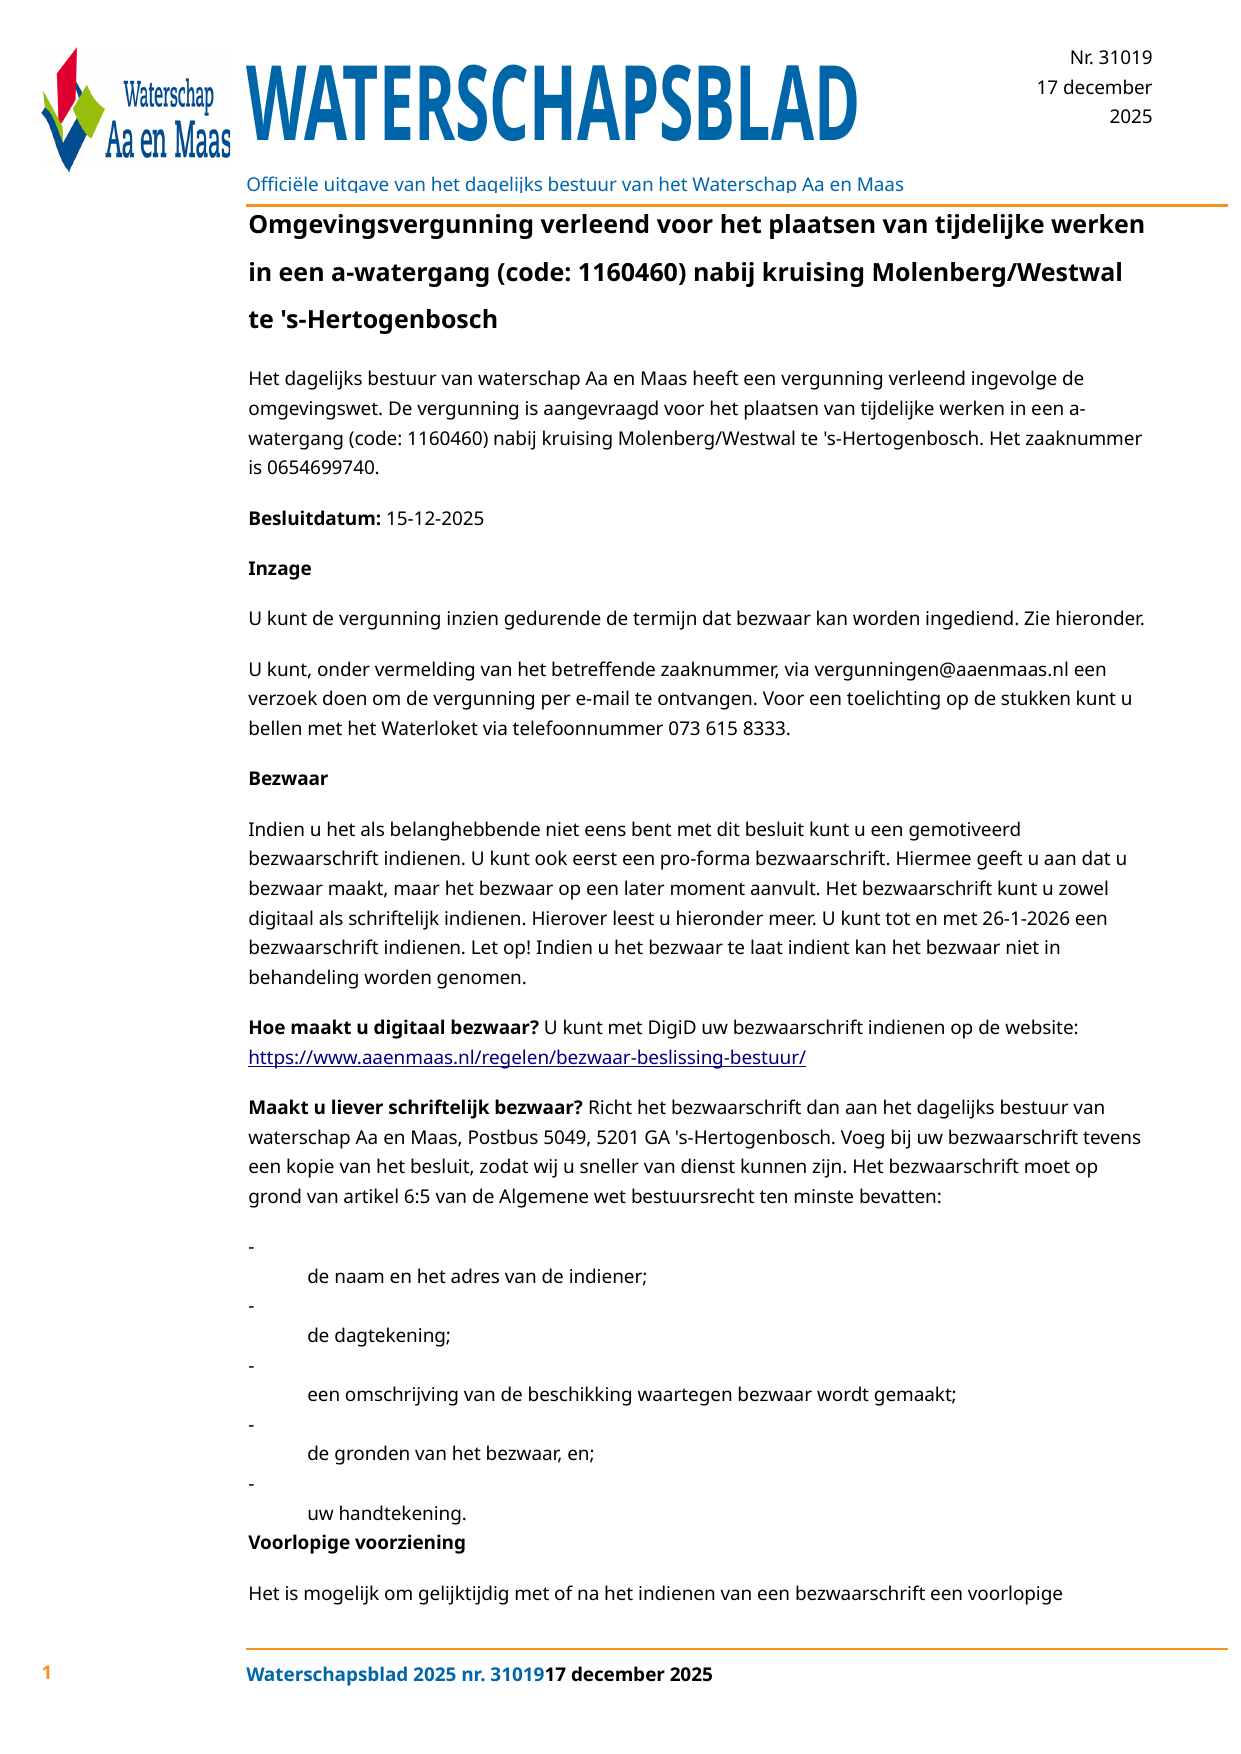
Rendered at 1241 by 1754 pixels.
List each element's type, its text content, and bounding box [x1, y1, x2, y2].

list de gronden van het bezwaar, en; [248, 1441, 1152, 1466]
text Voorlopige voorziening [248, 1529, 1152, 1555]
text Besluitdatum: 15-12-2025 [248, 505, 1152, 530]
text Hoe maakt u digitaal bezwaar? U kunt met DigiD uw bezwaarschrift indienen op de website: https://www.aaenmaas.nl/regelen/bezwaar-beslissing-bestuur/ [248, 1014, 1152, 1069]
text Bezwaar [248, 766, 1152, 791]
text U kunt de vergunning inzien gedurende de termijn dat bezwaar kan worden ingediend. Zie hieronder. [248, 606, 1152, 631]
picture [41, 47, 231, 172]
text Maakt u liever schriftelijk bezwaar? Richt het bezwaarschrift dan aan het dagelijks bestuur van waterschap Aa en Maas, Postbus 5049, 5201 GA 's-Hertogenbosch. Voeg bij uw bezwaarschrift tevens een kopie van het besluit, zodat wij u sneller van dienst kunnen zijn. Het bezwaarschrift moet op grond van artikel 6:5 van de Algemene wet bestuursrecht ten minste bevatten: [248, 1094, 1152, 1209]
text Het is mogelijk om gelijktijdig met of na het indienen van een bezwaarschrift een voorlopige [248, 1580, 1152, 1605]
list uw handtekening. [248, 1500, 1152, 1525]
text Het dagelijks bestuur van waterschap Aa en Maas heeft een vergunning verleend ingevolge de omgevingswet. De vergunning is aangevraagd voor het plaatsen van tijdelijke werken in een a-watergang (code: 1160460) nabij kruising Molenberg/Westwal te 's-Hertogenbosch. Het zaaknummer is 0654699740. [248, 366, 1152, 480]
list een omschrijving van de beschikking waartegen bezwaar wordt gemaakt; [248, 1381, 1152, 1407]
list de naam en het adres van de indiener; [248, 1263, 1152, 1289]
list de dagtekening; [248, 1322, 1152, 1348]
text Omgevingsvergunning verleend voor het plaatsen van tijdelijke werken in een a-watergang (code: 1160460) nabij kruising Molenberg/Westwal te 's-Hertogenbosch [248, 207, 1152, 336]
text Inzage [248, 555, 1152, 581]
text Indien u het als belanghebbende niet eens bent met dit besluit kunt u een gemotiveerd bezwaarschrift indienen. U kunt ook eerst een pro-forma bezwaarschrift. Hiermee geeft u aan dat u bezwaar maakt, maar het bezwaar op een later moment aanvult. Het bezwaarschrift kunt u zowel digitaal als schriftelijk indienen. Hierover leest u hieronder meer. U kunt tot en met 26-1-2026 een bezwaarschrift indienen. Let op! Indien u het bezwaar te laat indient kan het bezwaar niet in behandeling worden genomen. [248, 816, 1152, 989]
text U kunt, onder vermelding van het betreffende zaaknummer, via vergunningen@aaenmaas.nl een verzoek doen om de vergunning per e-mail te ontvangen. Voor een toelichting op de stukken kunt u bellen met het Waterloket via telefoonnummer 073 615 8333. [248, 656, 1152, 741]
